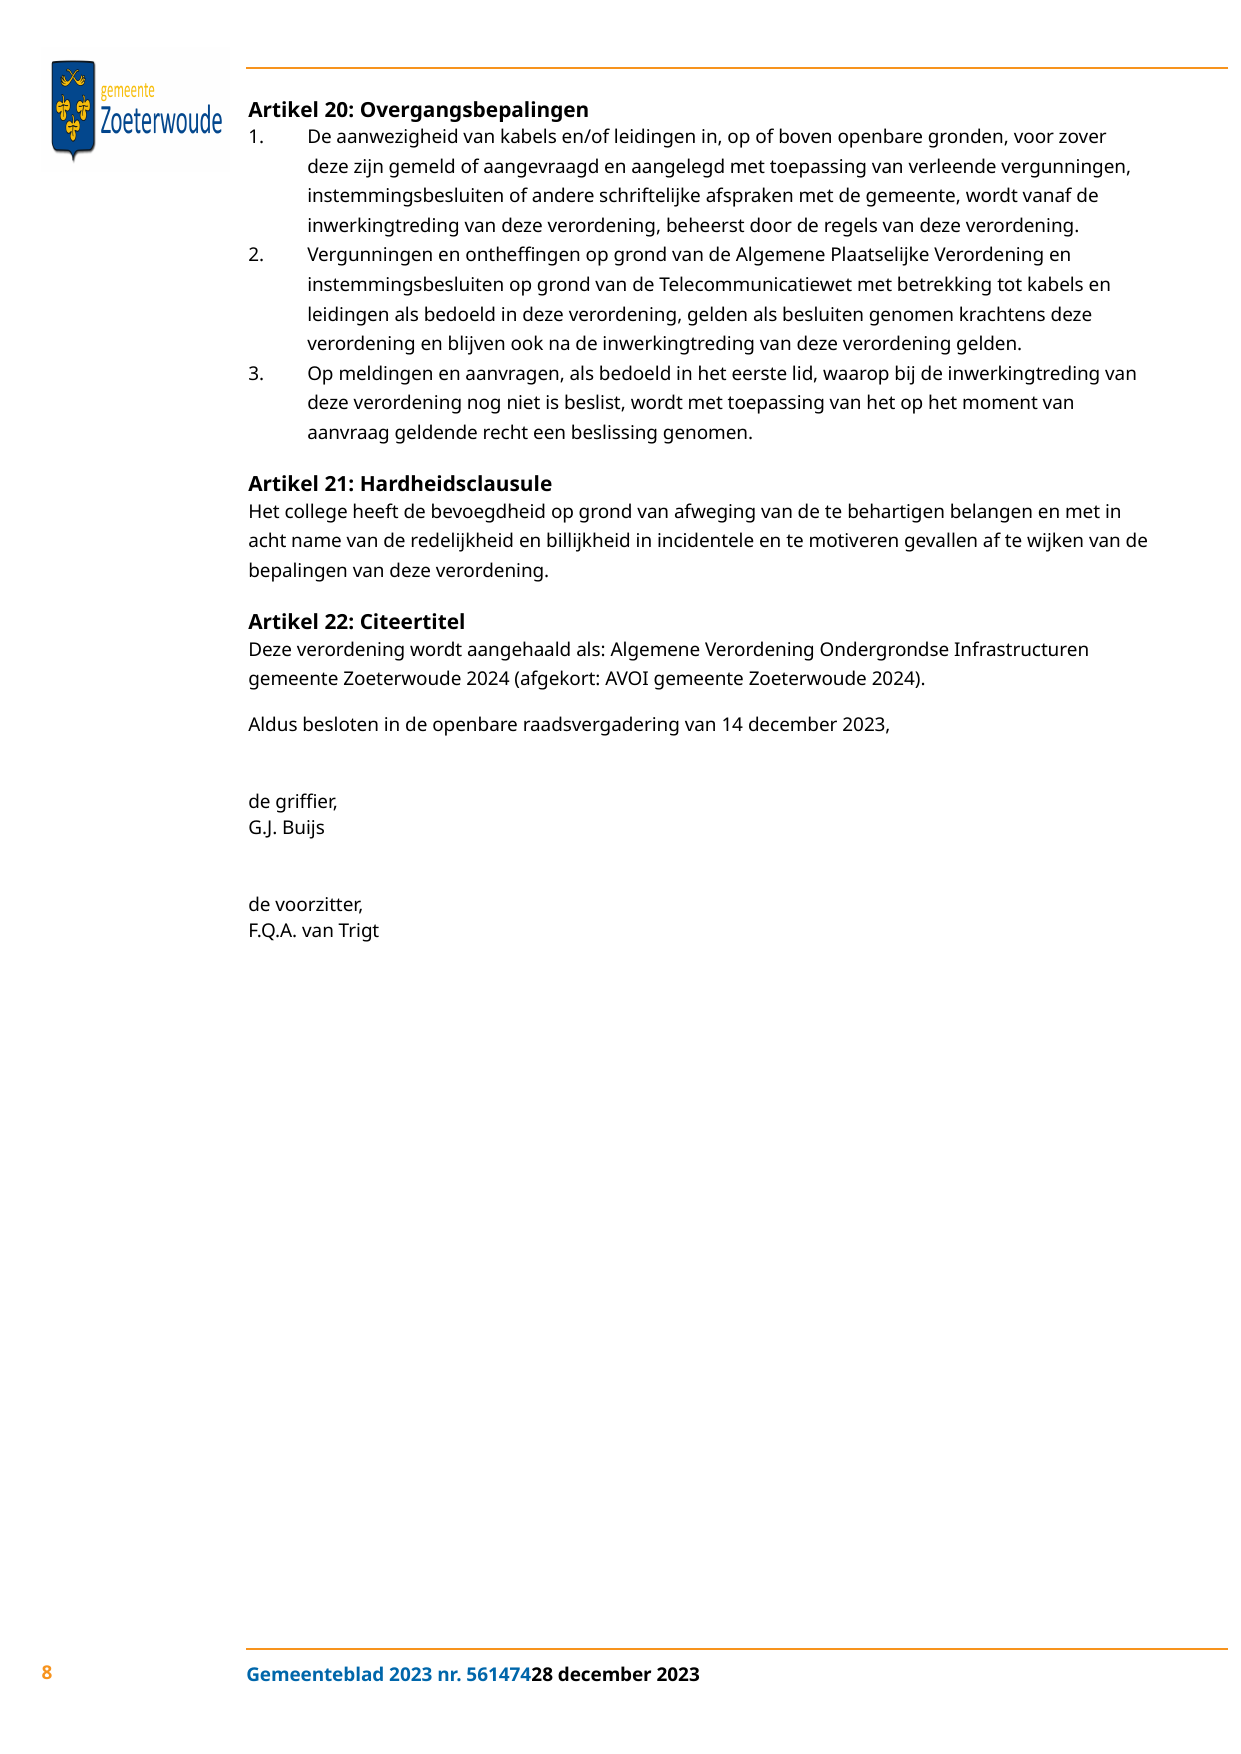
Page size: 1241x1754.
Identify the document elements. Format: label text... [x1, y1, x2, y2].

text Artikel 21: Hardheidsclausule [248, 469, 1152, 498]
text F.Q.A. van Trigt [248, 917, 1152, 943]
text Deze verordening wordt aangehaald als: Algemene Verordening Ondergrondse Infrastructuren gemeente Zoeterwoude 2024 (afgekort: AVOI gemeente Zoeterwoude 2024). [248, 636, 1152, 691]
text Aldus besloten in de openbare raadsvergadering van 14 december 2023, [248, 711, 1152, 737]
list Vergunningen en ontheffingen op grond van de Algemene Plaatselijke Verordening en instemmingsbesluiten op grond van de Telecommunicatiewet met betrekking tot kabels en leidingen als bedoeld in deze verordening, gelden als besluiten genomen krachtens deze verordening en blijven ook na de inwerkingtreding van deze verordening gelden. [248, 242, 1152, 356]
text G.J. Buijs [248, 814, 1152, 840]
text de voorzitter, [248, 891, 1152, 917]
picture [41, 47, 231, 172]
list Op meldingen en aanvragen, als bedoeld in het eerste lid, waarop bij de inwerkingtreding van deze verordening nog niet is beslist, wordt met toepassing van het op het moment van aanvraag geldende recht een beslissing genomen. [248, 360, 1152, 445]
text de griffier, [248, 788, 1152, 814]
list De aanwezigheid van kabels en/of leidingen in, op of boven openbare gronden, voor zover deze zijn gemeld of aangevraagd en aangelegd met toepassing van verleende vergunningen, instemmingsbesluiten of andere schriftelijke afspraken met de gemeente, wordt vanaf de inwerkingtreding van deze verordening, beheerst door de regels van deze verordening. [248, 123, 1152, 238]
text Het college heeft de bevoegdheid op grond van afweging van de te behartigen belangen en met in acht name van de redelijkheid en billijkheid in incidentele en te motiveren gevallen af te wijken van de bepalingen van deze verordening. [248, 498, 1152, 583]
text Artikel 22: Citeertitel [248, 607, 1152, 636]
text Artikel 20: Overgangsbepalingen [248, 95, 1152, 123]
